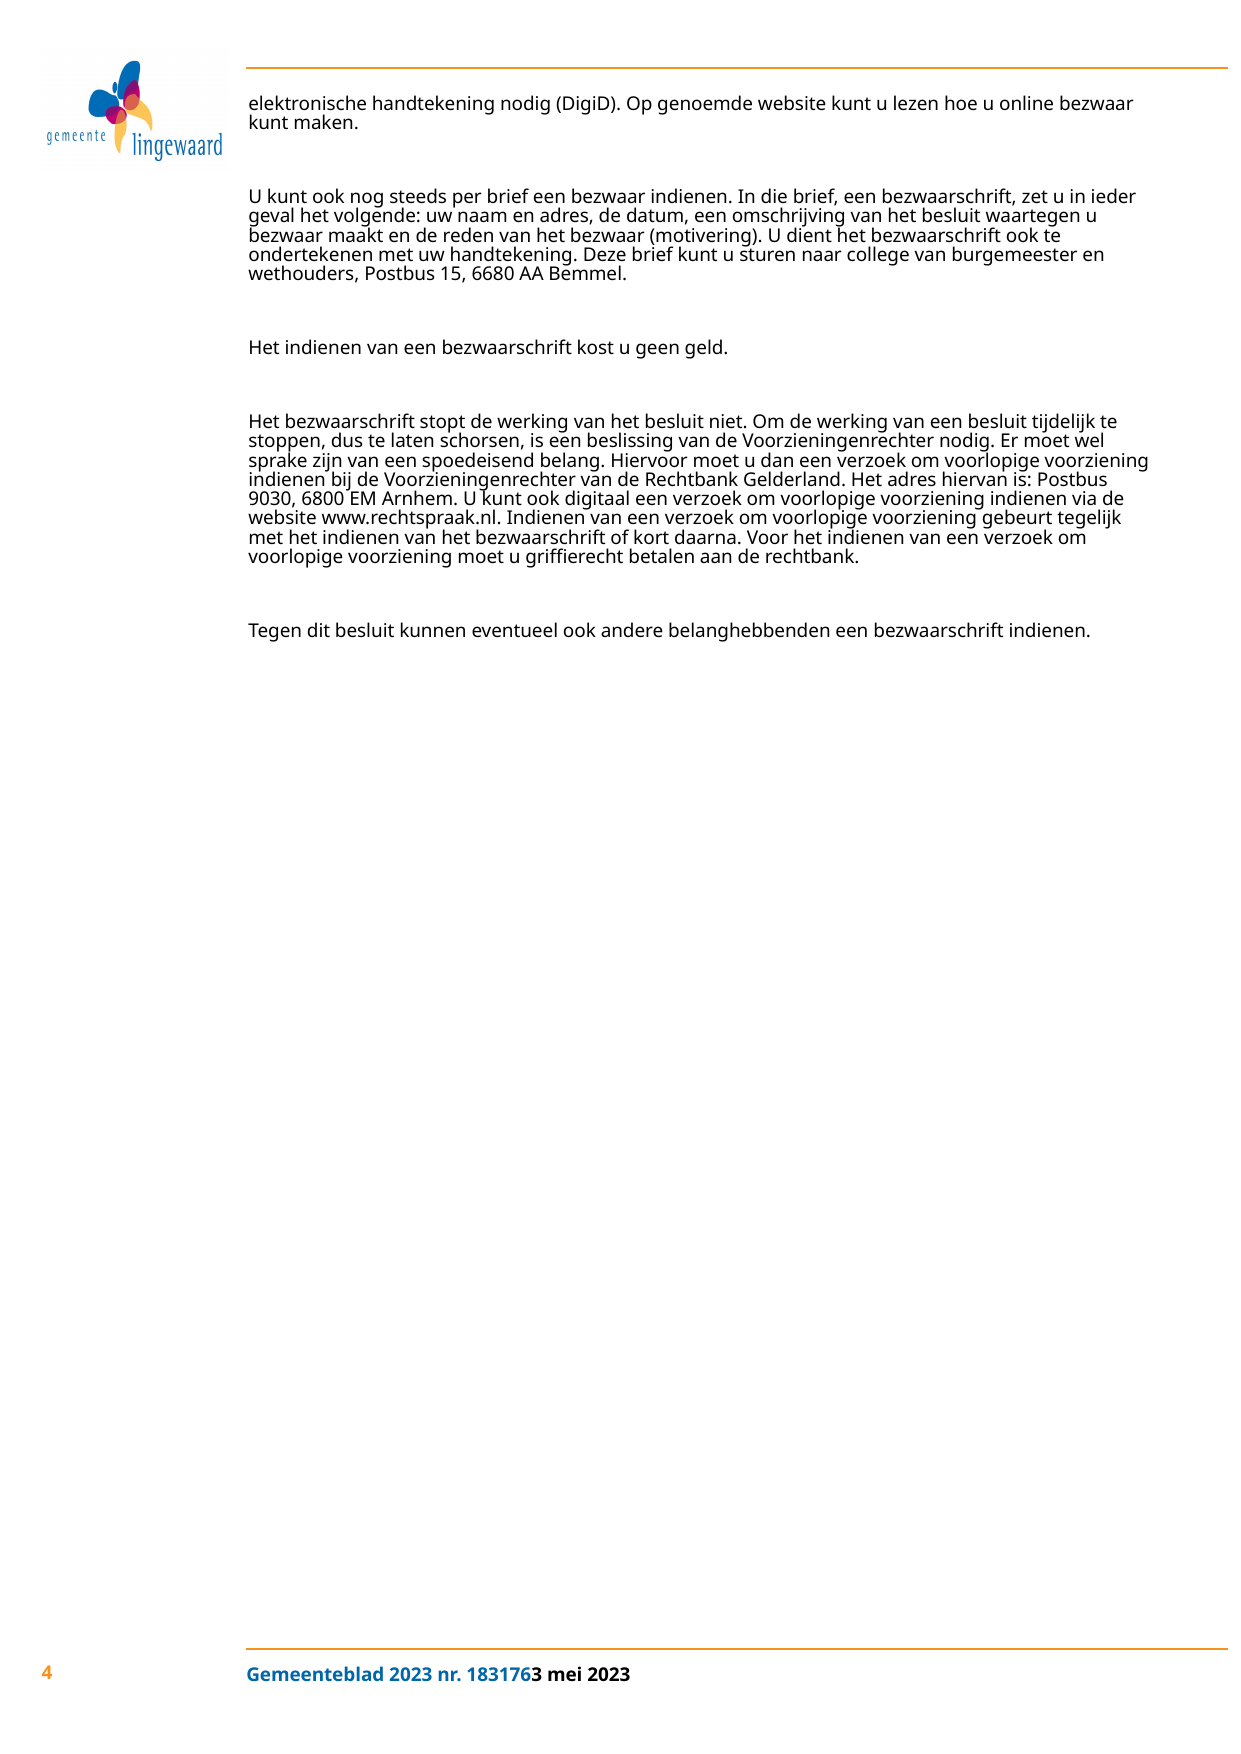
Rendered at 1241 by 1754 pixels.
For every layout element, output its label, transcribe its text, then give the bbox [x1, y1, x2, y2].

picture [41, 47, 231, 172]
text U kunt ook nog steeds per brief een bezwaar indienen. In die brief, een bezwaarschrift, zet u in ieder geval het volgende: uw naam en adres, de datum, een omschrijving van het besluit waartegen u bezwaar maakt en de reden van het bezwaar (motivering). U dient het bezwaarschrift ook te ondertekenen met uw handtekening. Deze brief kunt u sturen naar college van burgemeester en wethouders, Postbus 15, 6680 AA Bemmel. [248, 188, 1152, 284]
text elektronische handtekening nodig (DigiD). Op genoemde website kunt u lezen hoe u online bezwaar kunt maken. [248, 95, 1152, 133]
text Het bezwaarschrift stopt de werking van het besluit niet. Om de werking van een besluit tijdelijk te stoppen, dus te laten schorsen, is een beslissing van de Voorzieningenrechter nodig. Er moet wel sprake zijn van een spoedeisend belang. Hiervoor moet u dan een verzoek om voorlopige voorziening indienen bij de Voorzieningenrechter van de Rechtbank Gelderland. Het adres hiervan is: Postbus 9030, 6800 EM Arnhem. U kunt ook digitaal een verzoek om voorlopige voorziening indienen via de website www.rechtspraak.nl. Indienen van een verzoek om voorlopige voorziening gebeurt tegelijk met het indienen van het bezwaarschrift of kort daarna. Voor het indienen van een verzoek om voorlopige voorziening moet u griffierecht betalen aan de rechtbank. [248, 413, 1152, 567]
text Tegen dit besluit kunnen eventueel ook andere belanghebbenden een bezwaarschrift indienen. [248, 622, 1152, 641]
text Het indienen van een bezwaarschrift kost u geen geld. [248, 339, 1152, 358]
